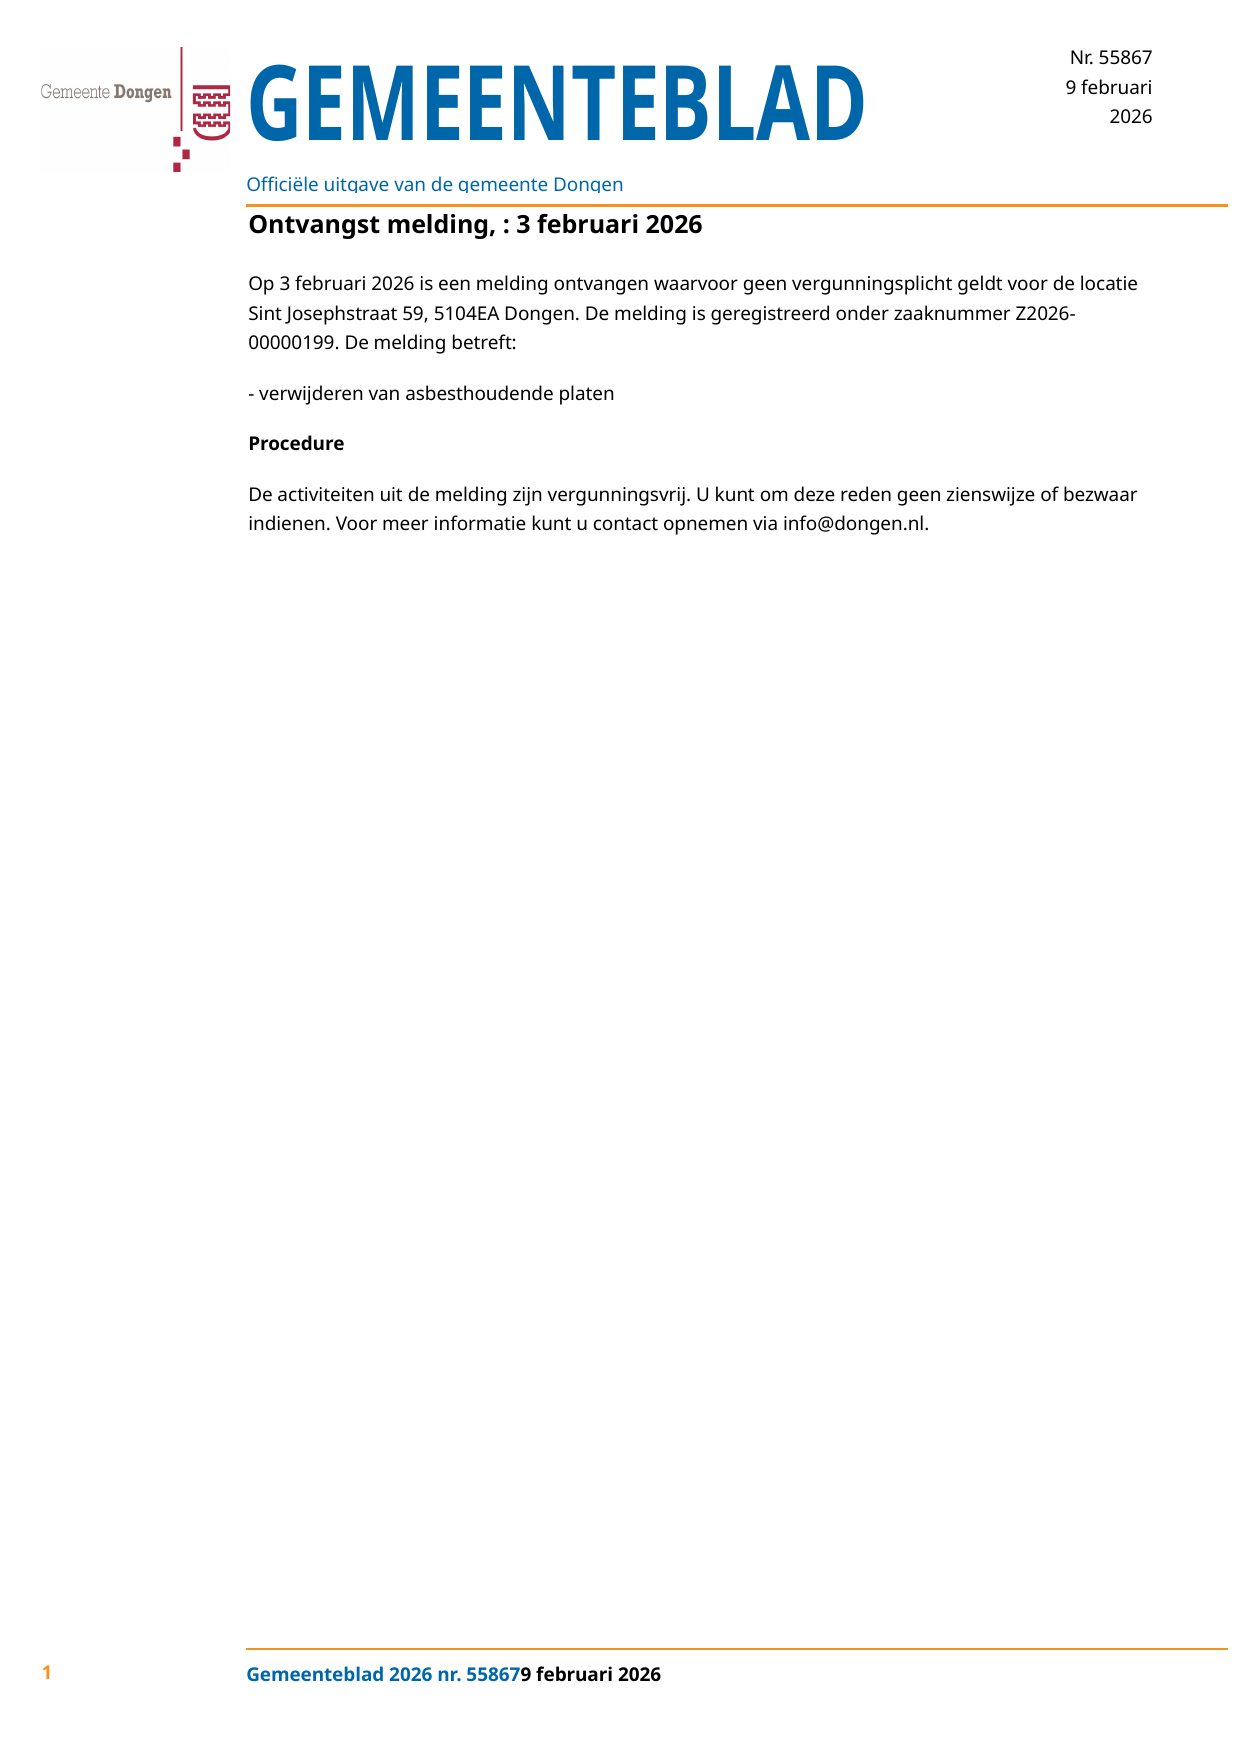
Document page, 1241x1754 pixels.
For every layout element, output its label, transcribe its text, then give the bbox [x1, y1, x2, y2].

text De activiteiten uit de melding zijn vergunningsvrij. U kunt om deze reden geen zienswijze of bezwaar indienen. Voor meer informatie kunt u contact opnemen via info@dongen.nl. [248, 481, 1152, 536]
text Ontvangst melding, : 3 februari 2026 [248, 207, 1152, 241]
text Procedure [248, 430, 1152, 456]
text - verwijderen van asbesthoudende platen [248, 380, 1152, 406]
picture [41, 47, 231, 172]
text Op 3 februari 2026 is een melding ontvangen waarvoor geen vergunningsplicht geldt voor de locatie Sint Josephstraat 59, 5104EA Dongen. De melding is geregistreerd onder zaaknummer Z2026-00000199. De melding betreft: [248, 270, 1152, 355]
